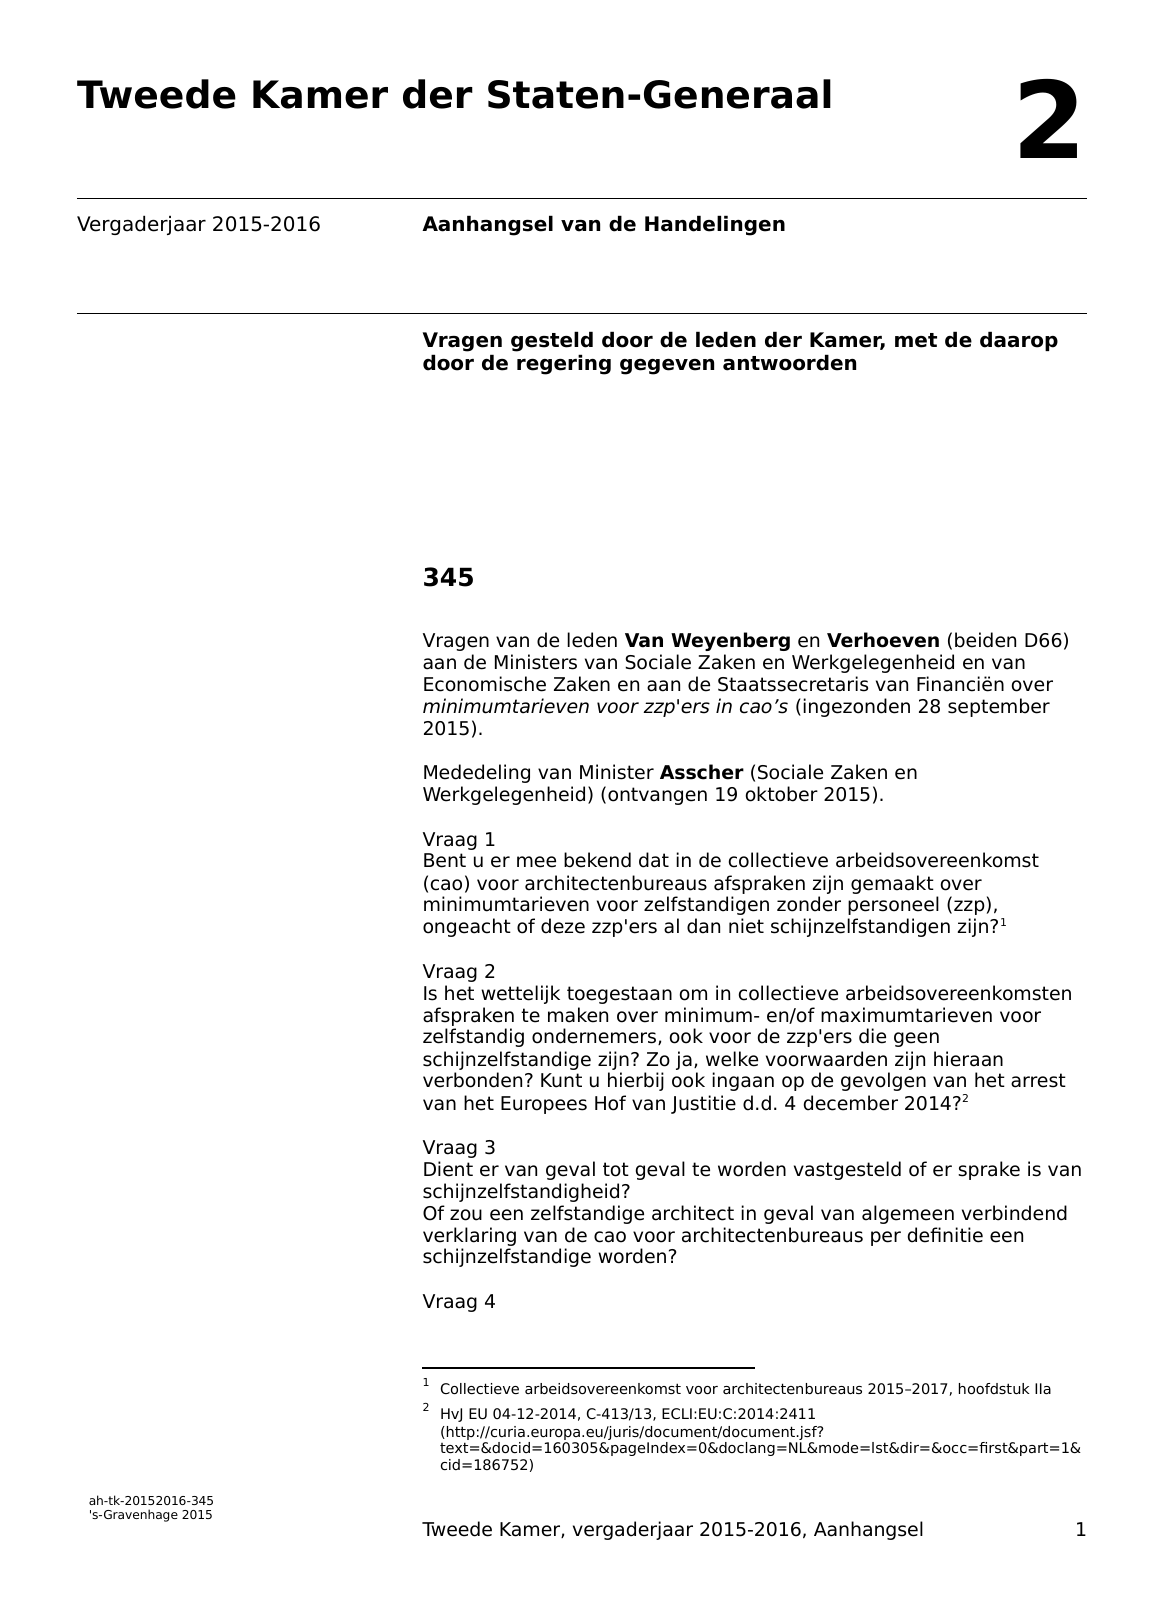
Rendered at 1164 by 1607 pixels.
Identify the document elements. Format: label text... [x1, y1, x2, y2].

text Dient er van geval tot geval te worden vastgesteld of er sprake is van schijnzelfstandigheid? [422, 1158, 1087, 1202]
text Vraag 2 [422, 961, 1087, 982]
text Of zou een zelfstandige architect in geval van algemeen verbindend verklaring van de cao voor architectenbureaus per definitie een schijnzelfstandige worden? [422, 1202, 1087, 1268]
table_header Tweede Kamer der Staten-Generaal [77, 59, 886, 198]
text Vraag 3 [422, 1137, 1087, 1158]
text 345 [422, 563, 1087, 592]
table_cell Vragen gesteld door de leden der Kamer, met de daarop door de regering gegeven antwoorden [422, 314, 1087, 375]
text Vraag 1 [422, 828, 1087, 850]
table_cell [77, 314, 422, 375]
text 's-Gravenhage 2015 [88, 1508, 323, 1522]
text HvJ EU 04-12-2014, C-413/13, ECLI:EU:C:2014:2411 (http://curia.europa.eu/juris/document/document.jsf?text=&docid=160305&pageIndex=0&doclang=NL&mode=lst&dir=&occ=first&part=1&cid=186752) [422, 1402, 1087, 1474]
table_cell Aanhangsel van de Handelingen [422, 199, 1087, 313]
text Bent u er mee bekend dat in de collectieve arbeidsovereenkomst (cao) voor architectenbureaus afspraken zijn gemaakt over minimumtarieven voor zelfstandigen zonder personeel (zzp), ongeacht of deze zzp'ers al dan niet schijnzelfstandigen zijn? [422, 850, 1087, 938]
text ah-tk-20152016-345 [88, 1494, 323, 1508]
table_cell Vergaderjaar 2015-2016 [77, 199, 422, 313]
text Is het wettelijk toegestaan om in collectieve arbeidsovereenkomsten afspraken te maken over minimum- en/of maximumtarieven voor zelfstandig ondernemers, ook voor de zzp'ers die geen schijnzelfstandige zijn? Zo ja, welke voorwaarden zijn hieraan verbonden? Kunt u hierbij ook ingaan op de gevolgen van het arrest van het Europees Hof van Justitie d.d. 4 december 2014? [422, 982, 1087, 1114]
text Vragen van de leden Van Weyenberg en Verhoeven (beiden D66) aan de Ministers van Sociale Zaken en Werkgelegenheid en van Economische Zaken en aan de Staatssecretaris van Financiën over minimumtarieven voor zzp'ers in cao’s (ingezonden 28 september 2015). [422, 630, 1087, 740]
text Mededeling van Minister Asscher (Sociale Zaken en Werkgelegenheid) (ontvangen 19 oktober 2015). [422, 762, 1087, 806]
text Collectieve arbeidsovereenkomst voor architectenbureaus 2015–2017, hoofdstuk IIa [422, 1377, 1087, 1399]
table_header 2 [886, 59, 1087, 198]
text Vraag 4 [422, 1291, 1087, 1313]
